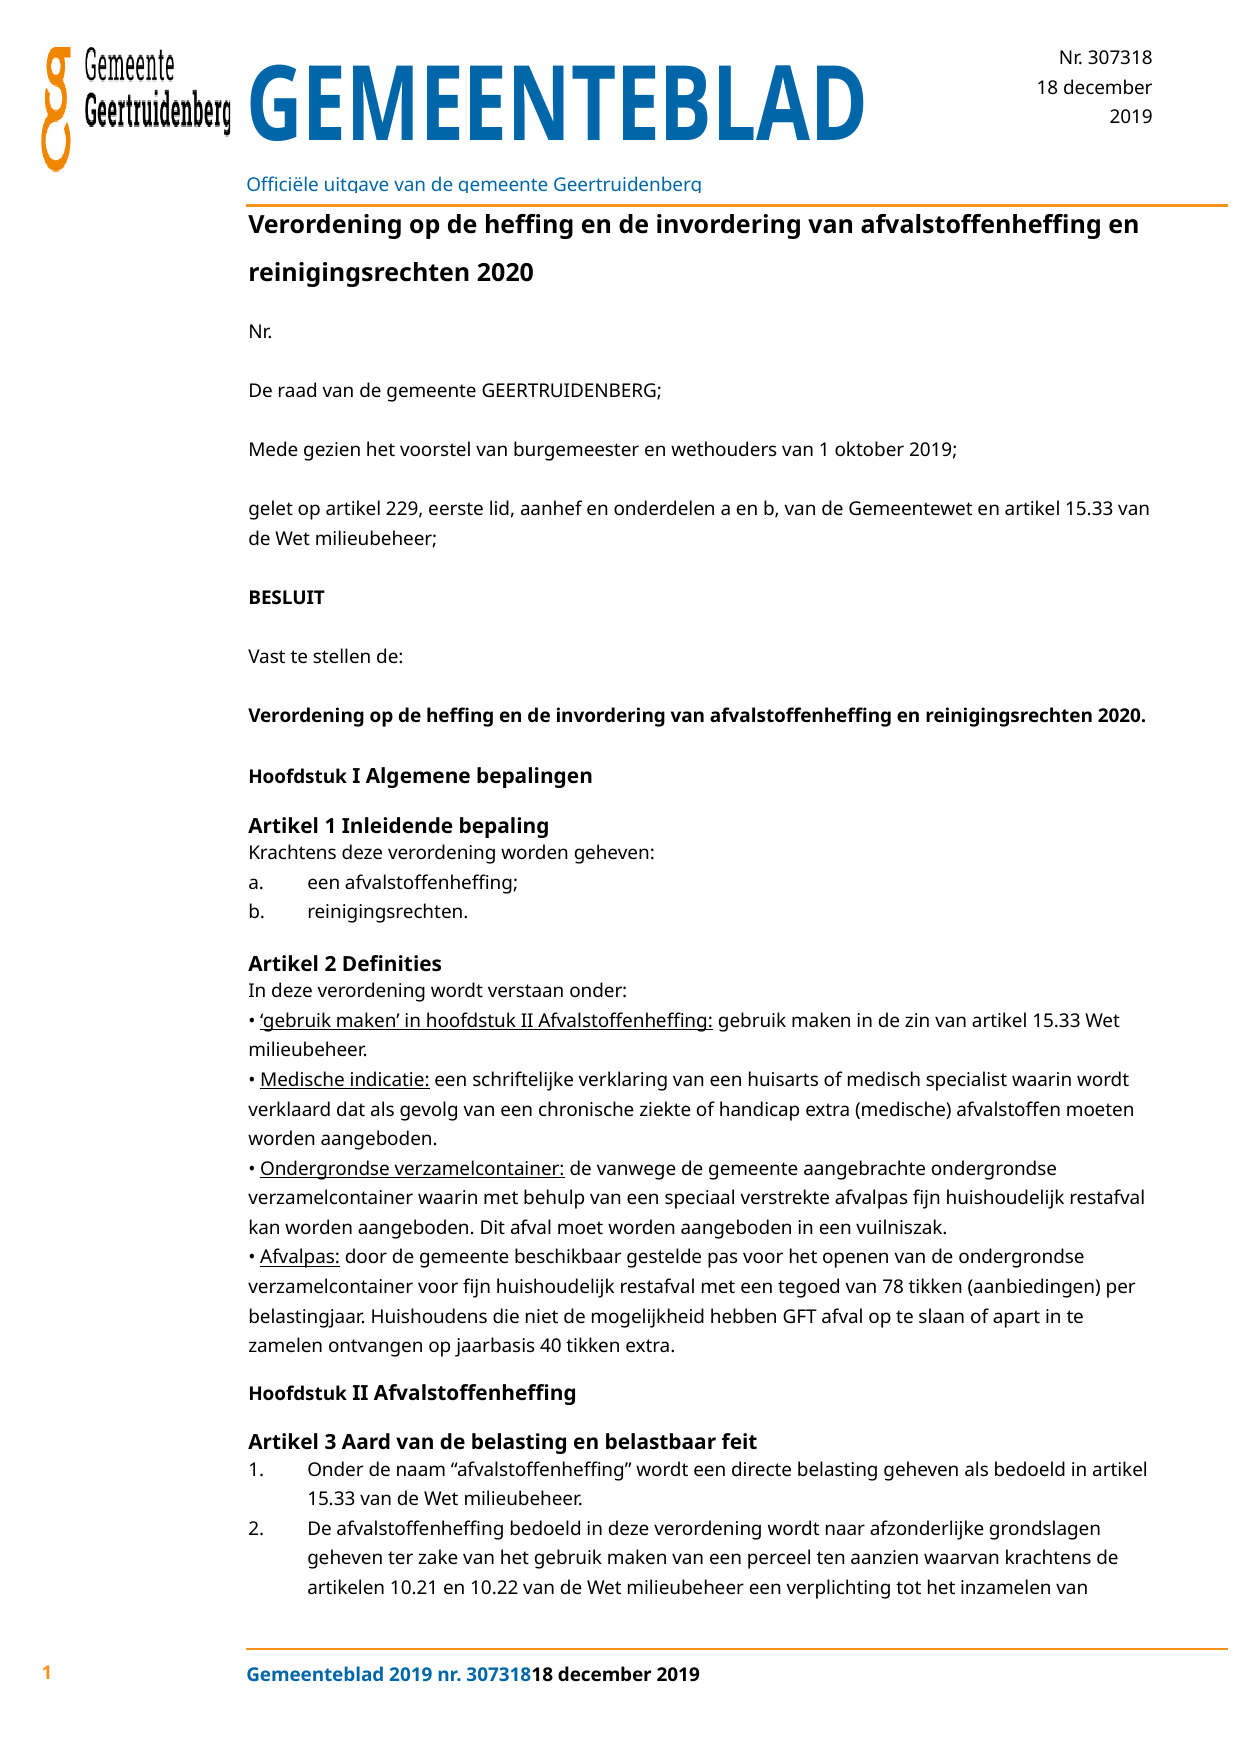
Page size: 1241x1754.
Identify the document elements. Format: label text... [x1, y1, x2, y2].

text • ‘gebruik maken’ in hoofdstuk II Afvalstoffenheffing: gebruik maken in de zin van artikel 15.33 Wet milieubeheer. [248, 1007, 1152, 1062]
text • Ondergrondse verzamelcontainer: de vanwege de gemeente aangebrachte ondergrondse verzamelcontainer waarin met behulp van een speciaal verstrekte afvalpas fijn huishoudelijk restafval kan worden aangeboden. Dit afval moet worden aangeboden in een vuilniszak. [248, 1155, 1152, 1240]
text Hoofdstuk I Algemene bepalingen [248, 762, 1152, 790]
text Vast te stellen de: [248, 643, 1152, 669]
text Artikel 1 Inleidende bepaling [248, 811, 1152, 839]
list een afvalstoffenheffing; [248, 869, 1152, 895]
text Hoofdstuk II Afvalstoffenheffing [248, 1378, 1152, 1406]
text • Medische indicatie: een schriftelijke verklaring van een huisarts of medisch specialist waarin wordt verklaard dat als gevolg van een chronische ziekte of handicap extra (medische) afvalstoffen moeten worden aangeboden. [248, 1066, 1152, 1151]
text De raad van de gemeente GEERTRUIDENBERG; [248, 377, 1152, 403]
list reinigingsrechten. [248, 898, 1152, 924]
text Nr. [248, 318, 1152, 344]
text • Afvalpas: door de gemeente beschikbaar gestelde pas voor het openen van de ondergrondse verzamelcontainer voor fijn huishoudelijk restafval met een tegoed van 78 tikken (aanbiedingen) per belastingjaar. Huishoudens die niet de mogelijkheid hebben GFT afval op te slaan of apart in te zamelen ontvangen op jaarbasis 40 tikken extra. [248, 1244, 1152, 1358]
text Verordening op de heffing en de invordering van afvalstoffenheffing en reinigingsrechten 2020. [248, 702, 1152, 728]
list Onder de naam “afvalstoffenheffing” wordt een directe belasting geheven als bedoeld in artikel 15.33 van de Wet milieubeheer. [248, 1456, 1152, 1511]
text Krachtens deze verordening worden geheven: [248, 839, 1152, 865]
text Mede gezien het voorstel van burgemeester en wethouders van 1 oktober 2019; [248, 436, 1152, 462]
text gelet op artikel 229, eerste lid, aanhef en onderdelen a en b, van de Gemeentewet en artikel 15.33 van de Wet milieubeheer; [248, 495, 1152, 551]
text Verordening op de heffing en de invordering van afvalstoffenheffing en reinigingsrechten 2020 [248, 207, 1152, 288]
text Artikel 2 Definities [248, 949, 1152, 977]
text Artikel 3 Aard van de belasting en belastbaar feit [248, 1427, 1152, 1456]
picture [41, 47, 231, 172]
list De afvalstoffenheffing bedoeld in deze verordening wordt naar afzonderlijke grondslagen geheven ter zake van het gebruik maken van een perceel ten aanzien waarvan krachtens de artikelen 10.21 en 10.22 van de Wet milieubeheer een verplichting tot het inzamelen van [248, 1515, 1152, 1600]
text In deze verordening wordt verstaan onder: [248, 977, 1152, 1003]
text BESLUIT [248, 584, 1152, 610]
